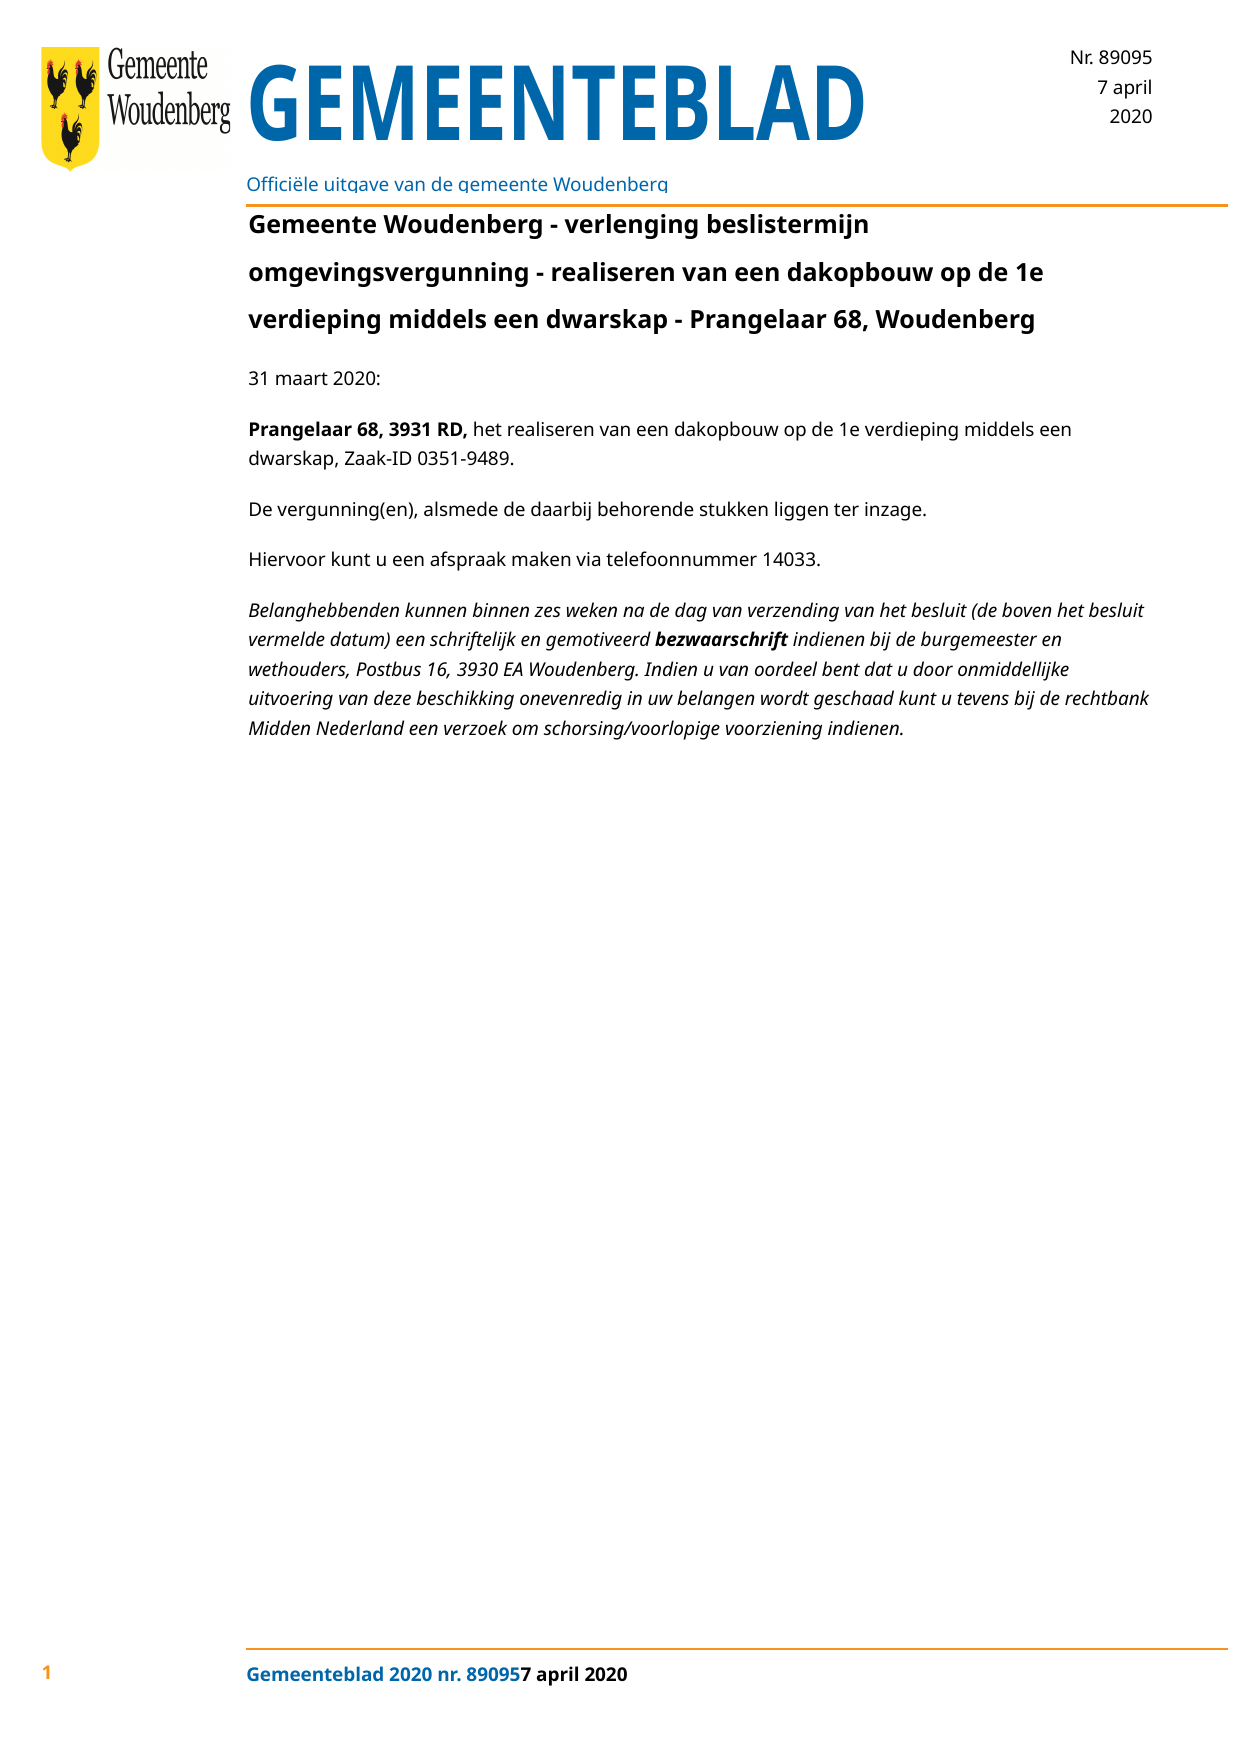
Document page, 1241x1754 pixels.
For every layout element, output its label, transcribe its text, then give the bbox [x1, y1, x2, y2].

text Gemeente Woudenberg - verlenging beslistermijn omgevingsvergunning - realiseren van een dakopbouw op de 1e verdieping middels een dwarskap - Prangelaar 68, Woudenberg [248, 207, 1152, 336]
text Hiervoor kunt u een afspraak maken via telefoonnummer 14033. [248, 546, 1152, 572]
picture [41, 47, 231, 172]
text Belanghebbenden kunnen binnen zes weken na de dag van verzending van het besluit (de boven het besluit vermelde datum) een schriftelijk en gemotiveerd bezwaarschrift indienen bij de burgemeester en wethouders, Postbus 16, 3930 EA Woudenberg. Indien u van oordeel bent dat u door onmiddellijke uitvoering van deze beschikking onevenredig in uw belangen wordt geschaad kunt u tevens bij de rechtbank Midden Nederland een verzoek om schorsing/voorlopige voorziening indienen. [248, 597, 1152, 741]
text 31 maart 2020: [248, 366, 1152, 391]
text Prangelaar 68, 3931 RD, het realiseren van een dakopbouw op de 1e verdieping middels een dwarskap, Zaak-ID 0351-9489. [248, 416, 1152, 471]
text De vergunning(en), alsmede de daarbij behorende stukken liggen ter inzage. [248, 496, 1152, 522]
